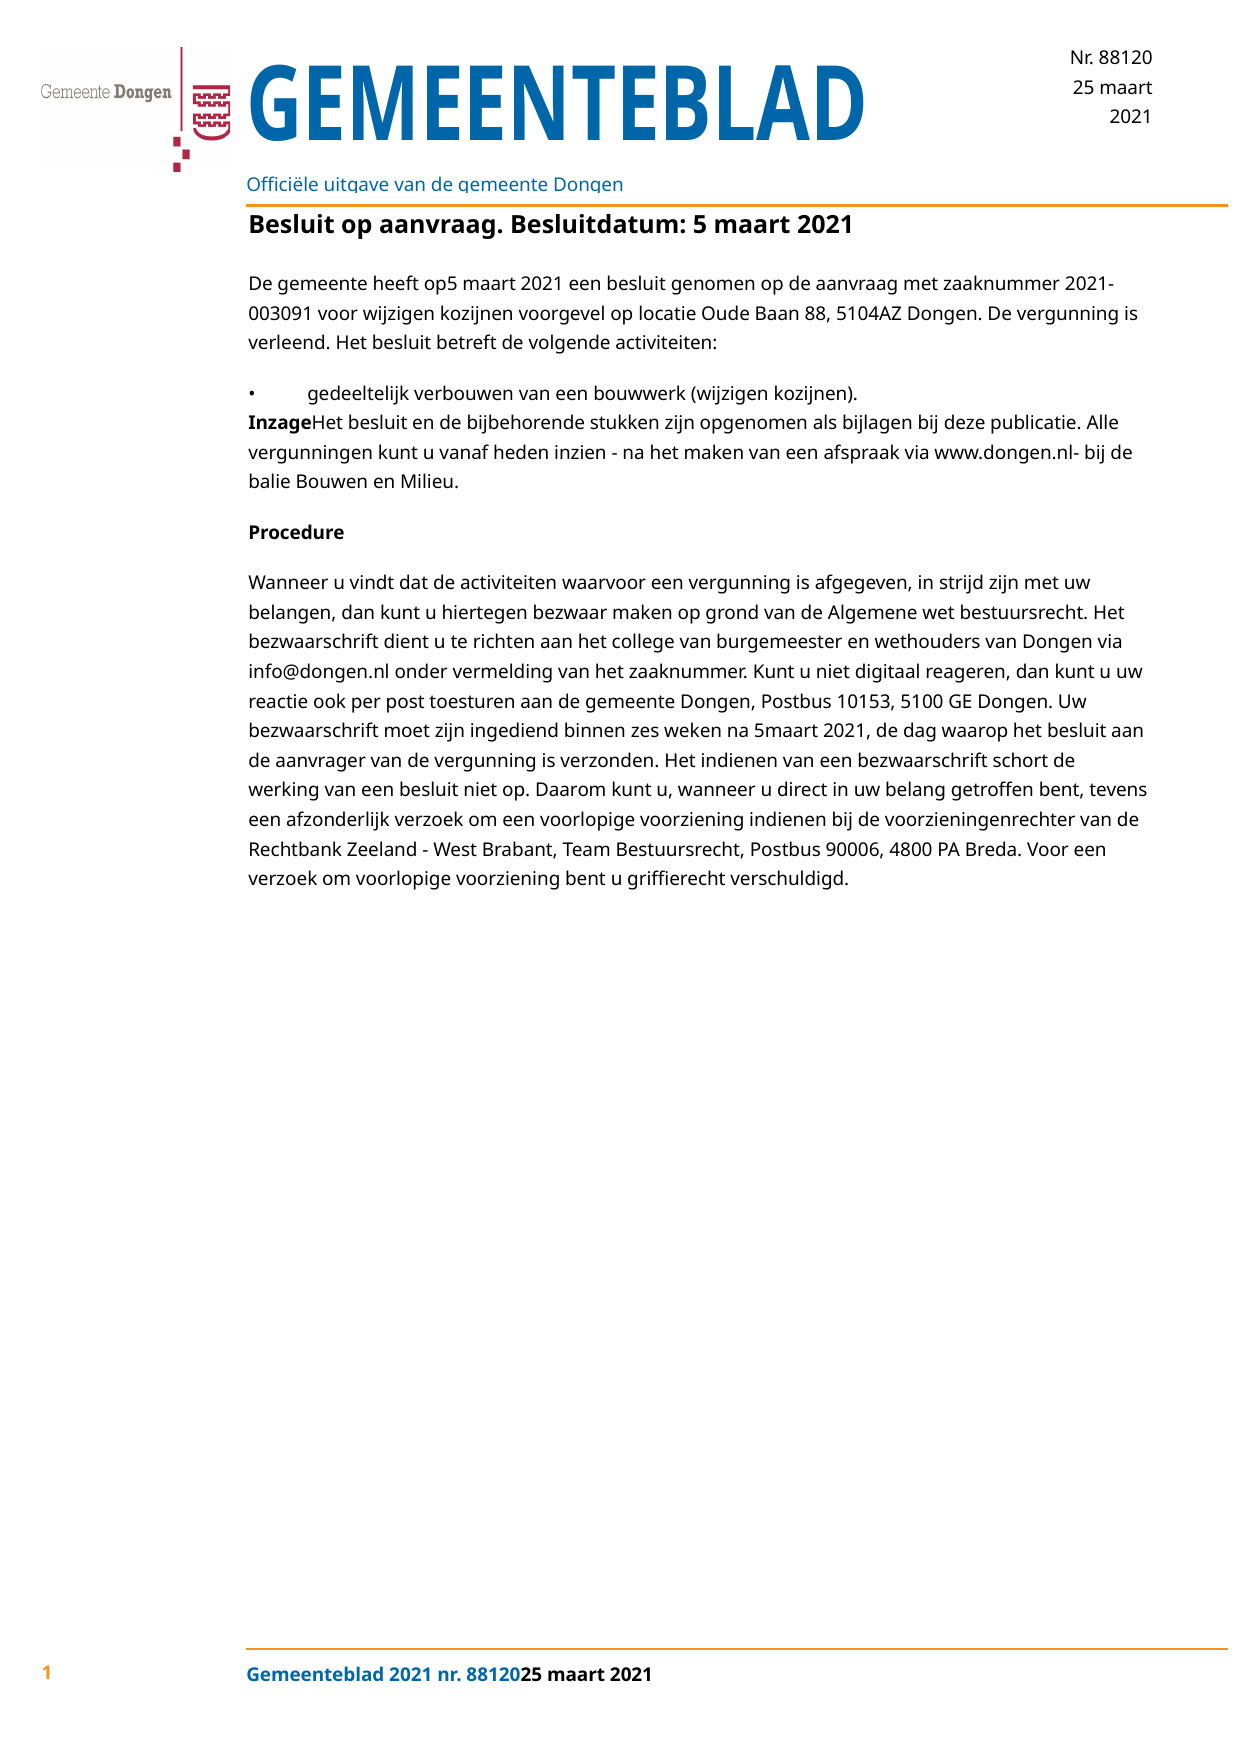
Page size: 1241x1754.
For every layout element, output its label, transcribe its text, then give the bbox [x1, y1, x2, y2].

picture [41, 47, 231, 172]
list gedeeltelijk verbouwen van een bouwwerk (wijzigen kozijnen). [248, 380, 1152, 406]
text Wanneer u vindt dat de activiteiten waarvoor een vergunning is afgegeven, in strijd zijn met uw belangen, dan kunt u hiertegen bezwaar maken op grond van de Algemene wet bestuursrecht. Het bezwaarschrift dient u te richten aan het college van burgemeester en wethouders van Dongen via info@dongen.nl onder vermelding van het zaaknummer. Kunt u niet digitaal reageren, dan kunt u uw reactie ook per post toesturen aan de gemeente Dongen, Postbus 10153, 5100 GE Dongen. Uw bezwaarschrift moet zijn ingediend binnen zes weken na 5maart 2021, de dag waarop het besluit aan de aanvrager van de vergunning is verzonden. Het indienen van een bezwaarschrift schort de werking van een besluit niet op. Daarom kunt u, wanneer u direct in uw belang getroffen bent, tevens een afzonderlijk verzoek om een voorlopige voorziening indienen bij de voorzieningenrechter van de Rechtbank Zeeland - West Brabant, Team Bestuursrecht, Postbus 90006, 4800 PA Breda. Voor een verzoek om voorlopige voorziening bent u griffierecht verschuldigd. [248, 569, 1152, 891]
text InzageHet besluit en de bijbehorende stukken zijn opgenomen als bijlagen bij deze publicatie. Alle vergunningen kunt u vanaf heden inzien - na het maken van een afspraak via www.dongen.nl- bij de balie Bouwen en Milieu. [248, 409, 1152, 494]
text Procedure [248, 519, 1152, 545]
text De gemeente heeft op5 maart 2021 een besluit genomen op de aanvraag met zaaknummer 2021-003091 voor wijzigen kozijnen voorgevel op locatie Oude Baan 88, 5104AZ Dongen. De vergunning is verleend. Het besluit betreft de volgende activiteiten: [248, 270, 1152, 355]
text Besluit op aanvraag. Besluitdatum: 5 maart 2021 [248, 207, 1152, 241]
